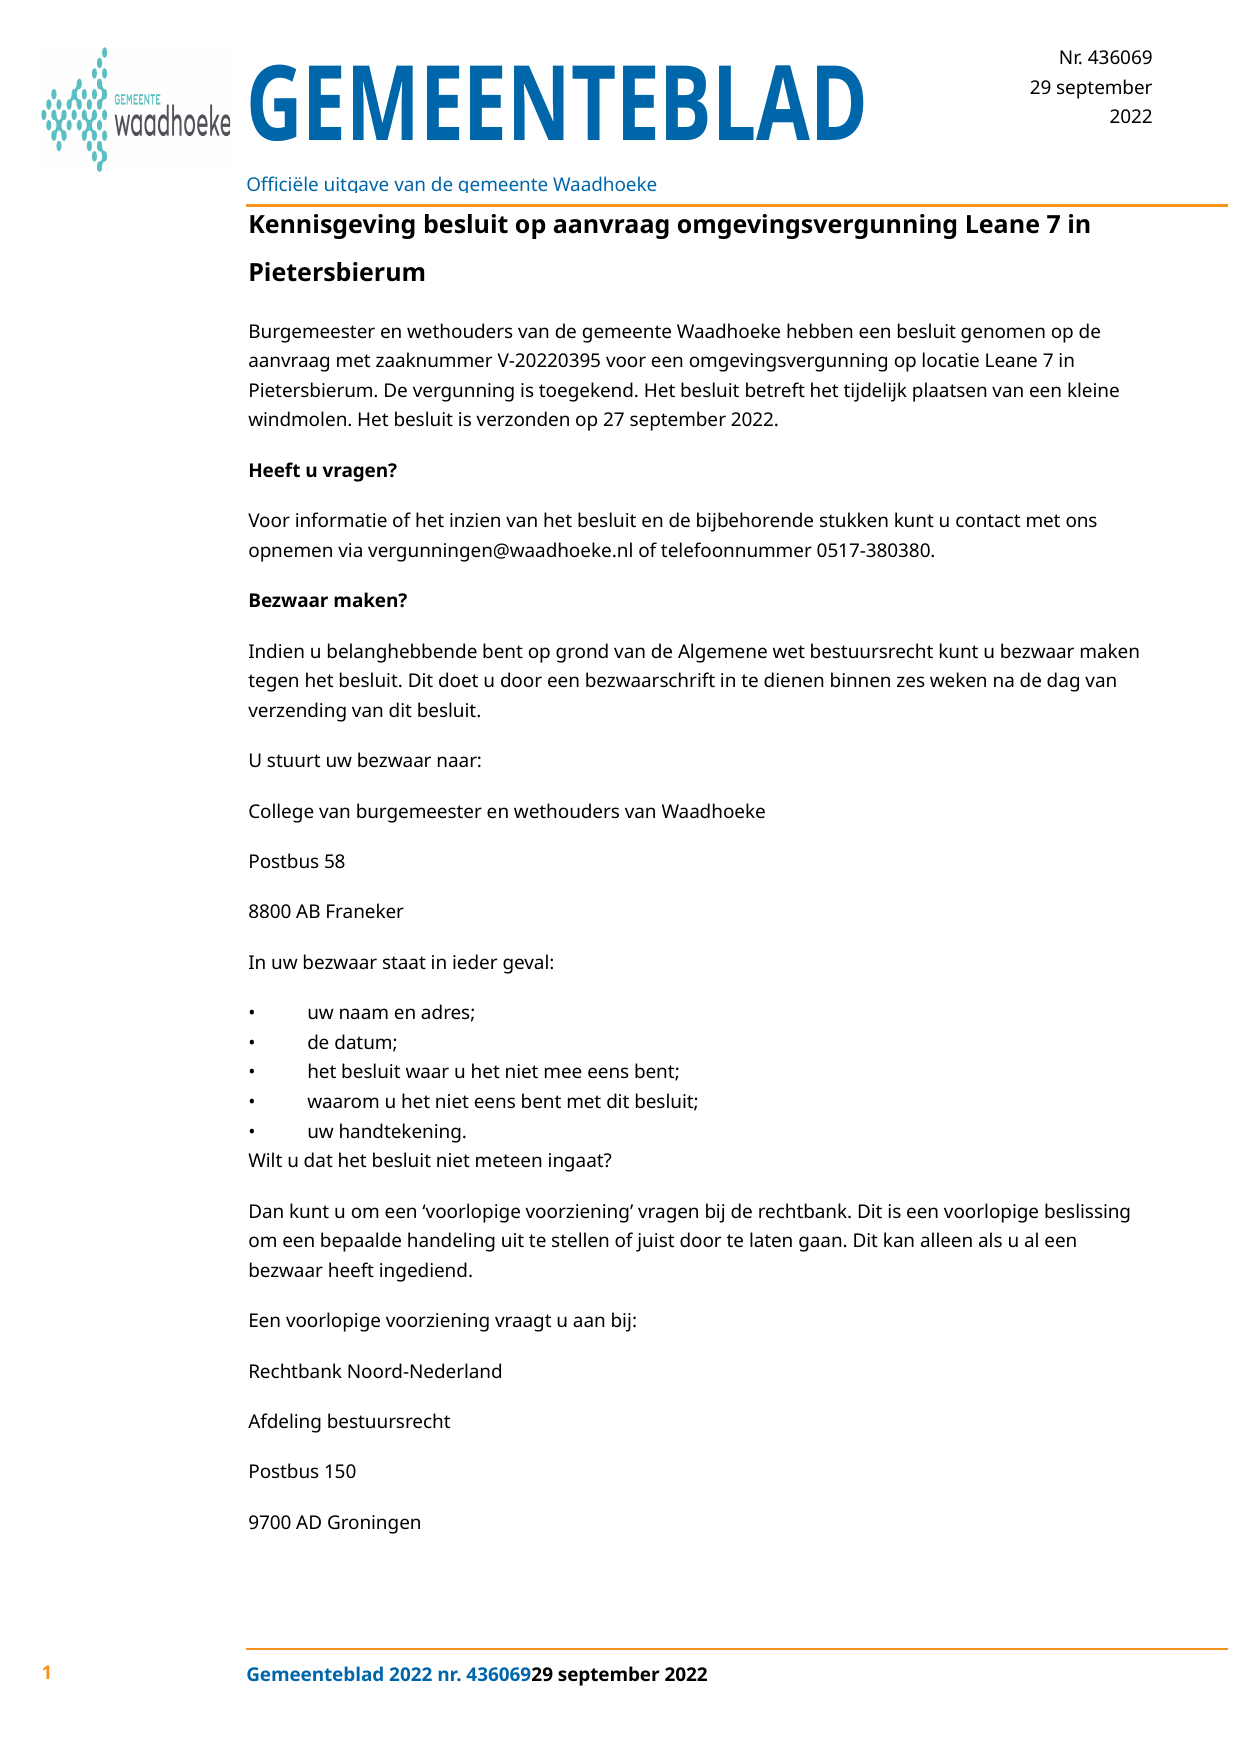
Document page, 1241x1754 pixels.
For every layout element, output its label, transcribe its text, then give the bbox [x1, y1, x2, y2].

text College van burgemeester en wethouders van Waadhoeke [248, 798, 1152, 824]
text In uw bezwaar staat in ieder geval: [248, 949, 1152, 975]
text 9700 AD Groningen [248, 1509, 1152, 1535]
text Voor informatie of het inzien van het besluit en de bijbehorende stukken kunt u contact met ons opnemen via vergunningen@waadhoeke.nl of telefoonnummer 0517-380380. [248, 507, 1152, 563]
text Burgemeester en wethouders van de gemeente Waadhoeke hebben een besluit genomen op de aanvraag met zaaknummer V-20220395 voor een omgevingsvergunning op locatie Leane 7 in Pietersbierum. De vergunning is toegekend. Het besluit betreft het tijdelijk plaatsen van een kleine windmolen. Het besluit is verzonden op 27 september 2022. [248, 318, 1152, 432]
list de datum; [248, 1029, 1152, 1055]
list uw naam en adres; [248, 999, 1152, 1025]
text Postbus 58 [248, 848, 1152, 874]
text Wilt u dat het besluit niet meteen ingaat? [248, 1147, 1152, 1173]
text Kennisgeving besluit op aanvraag omgevingsvergunning Leane 7 in Pietersbierum [248, 207, 1152, 288]
list waarom u het niet eens bent met dit besluit; [248, 1088, 1152, 1114]
list uw handtekening. [248, 1118, 1152, 1144]
text Dan kunt u om een ‘voorlopige voorziening’ vragen bij de rechtbank. Dit is een voorlopige beslissing om een bepaalde handeling uit te stellen of juist door te laten gaan. Dit kan alleen als u al een bezwaar heeft ingediend. [248, 1198, 1152, 1283]
text Indien u belanghebbende bent op grond van de Algemene wet bestuursrecht kunt u bezwaar maken tegen het besluit. Dit doet u door een bezwaarschrift in te dienen binnen zes weken na de dag van verzending van dit besluit. [248, 638, 1152, 723]
text Postbus 150 [248, 1459, 1152, 1484]
list het besluit waar u het niet mee eens bent; [248, 1059, 1152, 1084]
picture [41, 47, 231, 172]
text Een voorlopige voorziening vraagt u aan bij: [248, 1307, 1152, 1333]
text U stuurt uw bezwaar naar: [248, 747, 1152, 773]
text Heeft u vragen? [248, 457, 1152, 483]
text 8800 AB Franeker [248, 899, 1152, 924]
text Afdeling bestuursrecht [248, 1408, 1152, 1434]
text Rechtbank Noord-Nederland [248, 1358, 1152, 1384]
text Bezwaar maken? [248, 587, 1152, 613]
